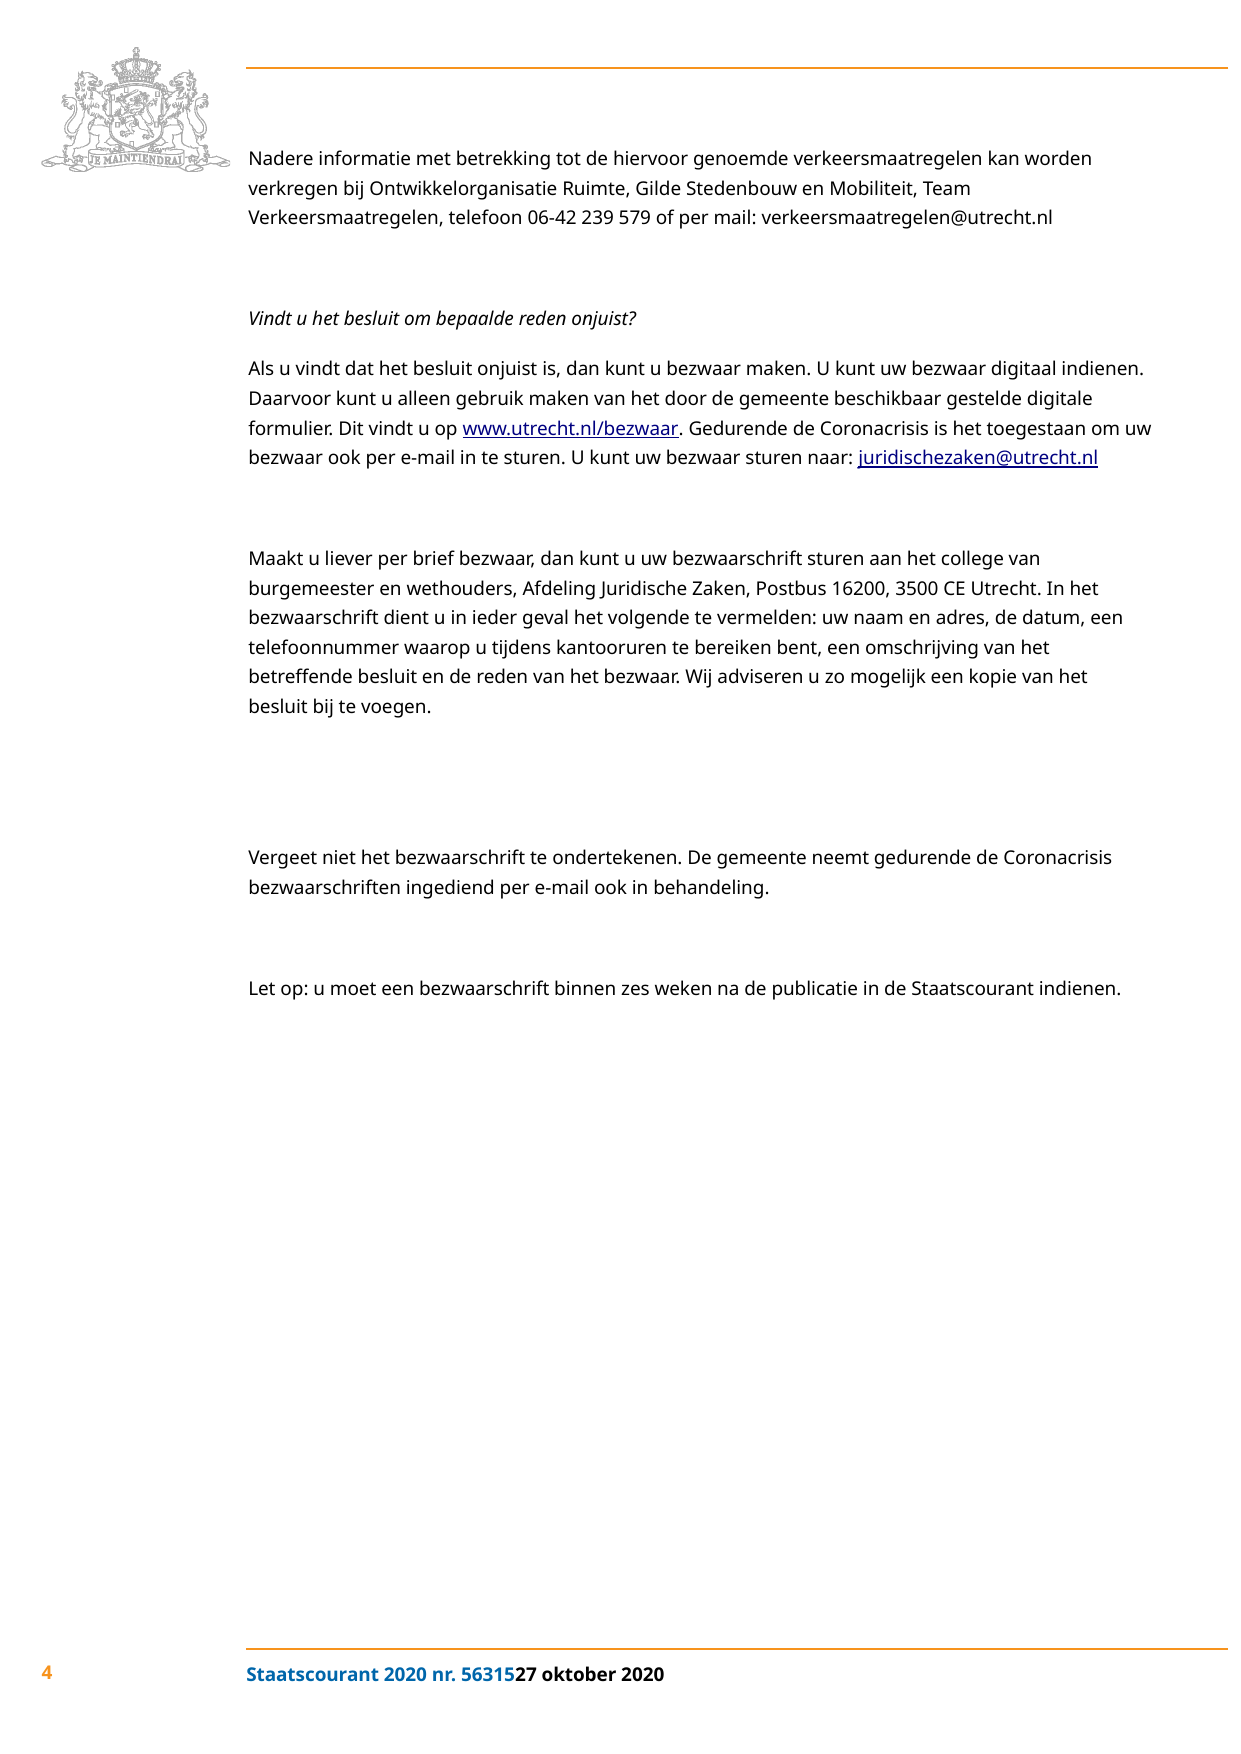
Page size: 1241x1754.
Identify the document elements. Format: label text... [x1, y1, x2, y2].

picture [41, 47, 231, 172]
text Vindt u het besluit om bepaalde reden onjuist? [248, 305, 1152, 331]
text Als u vindt dat het besluit onjuist is, dan kunt u bezwaar maken. U kunt uw bezwaar digitaal indienen. Daarvoor kunt u alleen gebruik maken van het door de gemeente beschikbaar gestelde digitale formulier. Dit vindt u op www.utrecht.nl/bezwaar. Gedurende de Coronacrisis is het toegestaan om uw bezwaar ook per e-mail in te sturen. U kunt uw bezwaar sturen naar: juridischezaken@utrecht.nl [248, 356, 1152, 470]
text Maakt u liever per brief bezwaar, dan kunt u uw bezwaarschrift sturen aan het college van burgemeester en wethouders, Afdeling Juridische Zaken, Postbus 16200, 3500 CE Utrecht. In het bezwaarschrift dient u in ieder geval het volgende te vermelden: uw naam en adres, de datum, een telefoonnummer waarop u tijdens kantooruren te bereiken bent, een omschrijving van het betreffende besluit en de reden van het bezwaar. Wij adviseren u zo mogelijk een kopie van het besluit bij te voegen. [248, 545, 1152, 719]
text Nadere informatie met betrekking tot de hiervoor genoemde verkeersmaatregelen kan worden verkregen bij Ontwikkelorganisatie Ruimte, Gilde Stedenbouw en Mobiliteit, Team Verkeersmaatregelen, telefoon 06-42 239 579 of per mail: verkeersmaatregelen@utrecht.nl [248, 145, 1152, 230]
text Let op: u moet een bezwaarschrift binnen zes weken na de publicatie in de Staatscourant indienen. [248, 975, 1152, 1001]
text Vergeet niet het bezwaarschrift te ondertekenen. De gemeente neemt gedurende de Coronacrisis bezwaarschriften ingediend per e-mail ook in behandeling. [248, 844, 1152, 900]
